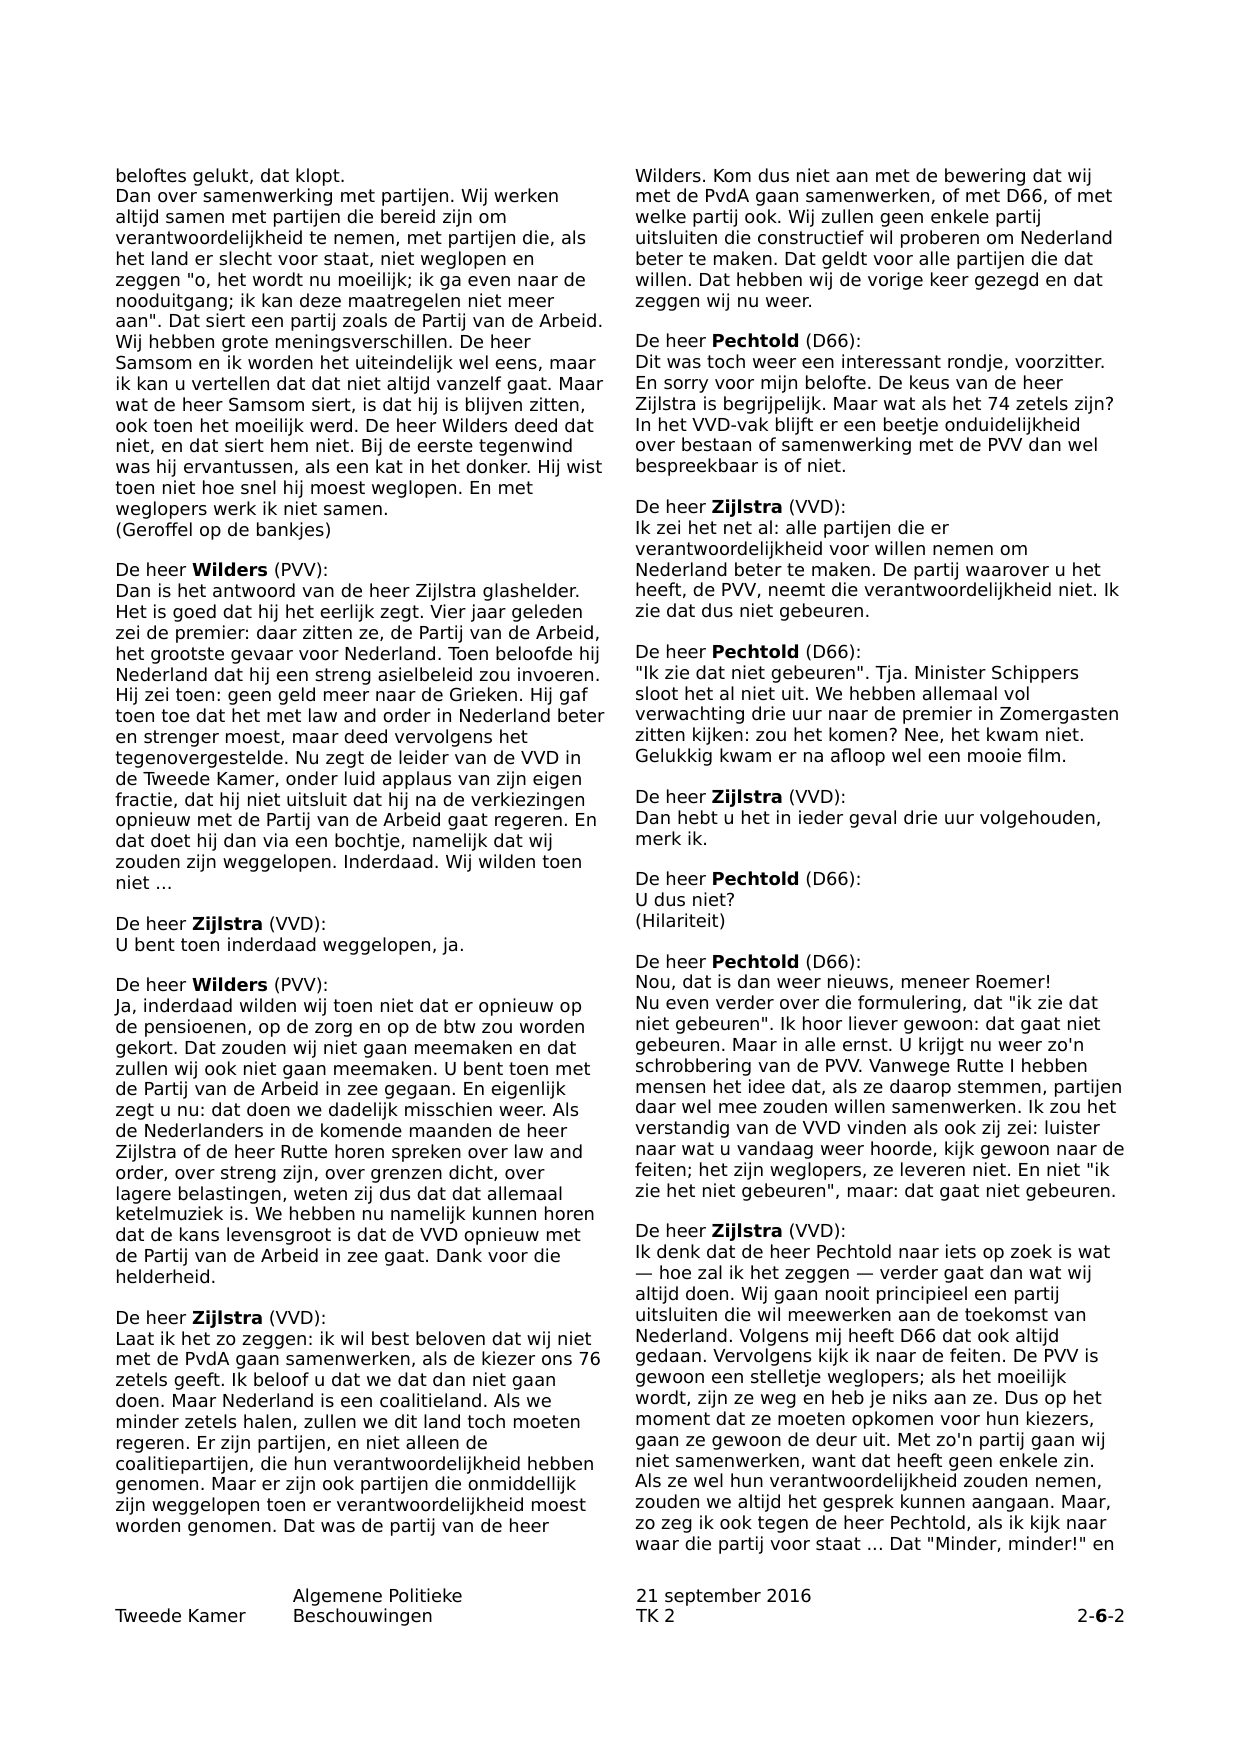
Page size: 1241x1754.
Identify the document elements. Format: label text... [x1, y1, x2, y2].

text U dus niet? [635, 890, 1125, 911]
text beloftes gelukt, dat klopt. [115, 165, 605, 186]
text De heer Pechtold (D66): [635, 869, 1125, 890]
text De heer Wilders (PVV): [115, 975, 605, 996]
text Dit was toch weer een interessant rondje, voorzitter. En sorry voor mijn belofte. De keus van de heer Zijlstra is begrijpelijk. Maar wat als het 74 zetels zijn? In het VVD-vak blijft er een beetje onduidelijkheid over bestaan of samenwerking met de PVV dan wel bespreekbaar is of niet. [635, 352, 1125, 477]
text De heer Pechtold (D66): [635, 642, 1125, 662]
text De heer Pechtold (D66): [635, 331, 1125, 352]
text "Ik zie dat niet gebeuren". Tja. Minister Schippers sloot het al niet uit. We hebben allemaal vol verwachting drie uur naar de premier in Zomergasten zitten kijken: zou het komen? Nee, het kwam niet. Gelukkig kwam er na afloop wel een mooie film. [635, 662, 1125, 767]
text Nu even verder over die formulering, dat "ik zie dat niet gebeuren". Ik hoor liever gewoon: dat gaat niet gebeuren. Maar in alle ernst. U krijgt nu weer zo'n schrobbering van de PVV. Vanwege Rutte I hebben mensen het idee dat, als ze daarop stemmen, partijen daar wel mee zouden willen samenwerken. Ik zou het verstandig van de VVD vinden als ook zij zei: luister naar wat u vandaag weer hoorde, kijk gewoon naar de feiten; het zijn weglopers, ze leveren niet. En niet "ik zie het niet gebeuren", maar: dat gaat niet gebeuren. [635, 993, 1125, 1201]
text Nou, dat is dan weer nieuws, meneer Roemer! [635, 972, 1125, 993]
text Laat ik het zo zeggen: ik wil best beloven dat wij niet met de PvdA gaan samenwerken, als de kiezer ons 76 zetels geeft. Ik beloof u dat we dat dan niet gaan doen. Maar Nederland is een coalitieland. Als we minder zetels halen, zullen we dit land toch moeten regeren. Er zijn partijen, en niet alleen de coalitiepartijen, die hun verantwoordelijkheid hebben genomen. Maar er zijn ook partijen die onmiddellijk zijn weggelopen toen er verantwoordelijkheid moest worden genomen. Dat was de partij van de heer [115, 1328, 605, 1537]
text Wilders. Kom dus niet aan met de bewering dat wij met de PvdA gaan samenwerken, of met D66, of met welke partij ook. Wij zullen geen enkele partij uitsluiten die constructief wil proberen om Nederland beter te maken. Dat geldt voor alle partijen die dat willen. Dat hebben wij de vorige keer gezegd en dat zeggen wij nu weer. [635, 165, 1125, 311]
text Dan is het antwoord van de heer Zijlstra glashelder. Het is goed dat hij het eerlijk zegt. Vier jaar geleden zei de premier: daar zitten ze, de Partij van de Arbeid, het grootste gevaar voor Nederland. Toen beloofde hij Nederland dat hij een streng asielbeleid zou invoeren. Hij zei toen: geen geld meer naar de Grieken. Hij gaf toen toe dat het met law and order in Nederland beter en strenger moest, maar deed vervolgens het tegenovergestelde. Nu zegt de leider van de VVD in de Tweede Kamer, onder luid applaus van zijn eigen fractie, dat hij niet uitsluit dat hij na de verkiezingen opnieuw met de Partij van de Arbeid gaat regeren. En dat doet hij dan via een bochtje, namelijk dat wij zouden zijn weggelopen. Inderdaad. Wij wilden toen niet ... [115, 581, 605, 893]
text De heer Pechtold (D66): [635, 951, 1125, 972]
text De heer Zijlstra (VVD): [635, 497, 1125, 518]
text Dan hebt u het in ieder geval drie uur volgehouden, merk ik. [635, 807, 1125, 849]
text De heer Zijlstra (VVD): [635, 787, 1125, 807]
text De heer Zijlstra (VVD): [115, 913, 605, 934]
text (Geroffel op de bankjes) [115, 519, 605, 540]
text U bent toen inderdaad weggelopen, ja. [115, 934, 605, 955]
text De heer Wilders (PVV): [115, 560, 605, 581]
text Ik zei het net al: alle partijen die er verantwoordelijkheid voor willen nemen om Nederland beter te maken. De partij waarover u het heeft, de PVV, neemt die verantwoordelijkheid niet. Ik zie dat dus niet gebeuren. [635, 518, 1125, 622]
text De heer Zijlstra (VVD): [635, 1221, 1125, 1242]
text De heer Zijlstra (VVD): [115, 1307, 605, 1328]
text Ik denk dat de heer Pechtold naar iets op zoek is wat — hoe zal ik het zeggen — verder gaat dan wat wij altijd doen. Wij gaan nooit principieel een partij uitsluiten die wil meewerken aan de toekomst van Nederland. Volgens mij heeft D66 dat ook altijd gedaan. Vervolgens kijk ik naar de feiten. De PVV is gewoon een stelletje weglopers; als het moeilijk wordt, zijn ze weg en heb je niks aan ze. Dus op het moment dat ze moeten opkomen voor hun kiezers, gaan ze gewoon de deur uit. Met zo'n partij gaan wij niet samenwerken, want dat heeft geen enkele zin. Als ze wel hun verantwoordelijkheid zouden nemen, zouden we altijd het gesprek kunnen aangaan. Maar, zo zeg ik ook tegen de heer Pechtold, als ik kijk naar waar die partij voor staat ... Dat "Minder, minder!" en [635, 1242, 1125, 1554]
text Dan over samenwerking met partijen. Wij werken altijd samen met partijen die bereid zijn om verantwoordelijkheid te nemen, met partijen die, als het land er slecht voor staat, niet weglopen en zeggen "o, het wordt nu moeilijk; ik ga even naar de nooduitgang; ik kan deze maatregelen niet meer aan". Dat siert een partij zoals de Partij van de Arbeid. Wij hebben grote meningsverschillen. De heer Samsom en ik worden het uiteindelijk wel eens, maar ik kan u vertellen dat dat niet altijd vanzelf gaat. Maar wat de heer Samsom siert, is dat hij is blijven zitten, ook toen het moeilijk werd. De heer Wilders deed dat niet, en dat siert hem niet. Bij de eerste tegenwind was hij ervantussen, als een kat in het donker. Hij wist toen niet hoe snel hij moest weglopen. En met weglopers werk ik niet samen. [115, 186, 605, 519]
text Ja, inderdaad wilden wij toen niet dat er opnieuw op de pensioenen, op de zorg en op de btw zou worden gekort. Dat zouden wij niet gaan meemaken en dat zullen wij ook niet gaan meemaken. U bent toen met de Partij van de Arbeid in zee gegaan. En eigenlijk zegt u nu: dat doen we dadelijk misschien weer. Als de Nederlanders in de komende maanden de heer Zijlstra of de heer Rutte horen spreken over law and order, over streng zijn, over grenzen dicht, over lagere belastingen, weten zij dus dat dat allemaal ketelmuziek is. We hebben nu namelijk kunnen horen dat de kans levensgroot is dat de VVD opnieuw met de Partij van de Arbeid in zee gaat. Dank voor die helderheid. [115, 996, 605, 1287]
text (Hilariteit) [635, 911, 1125, 931]
